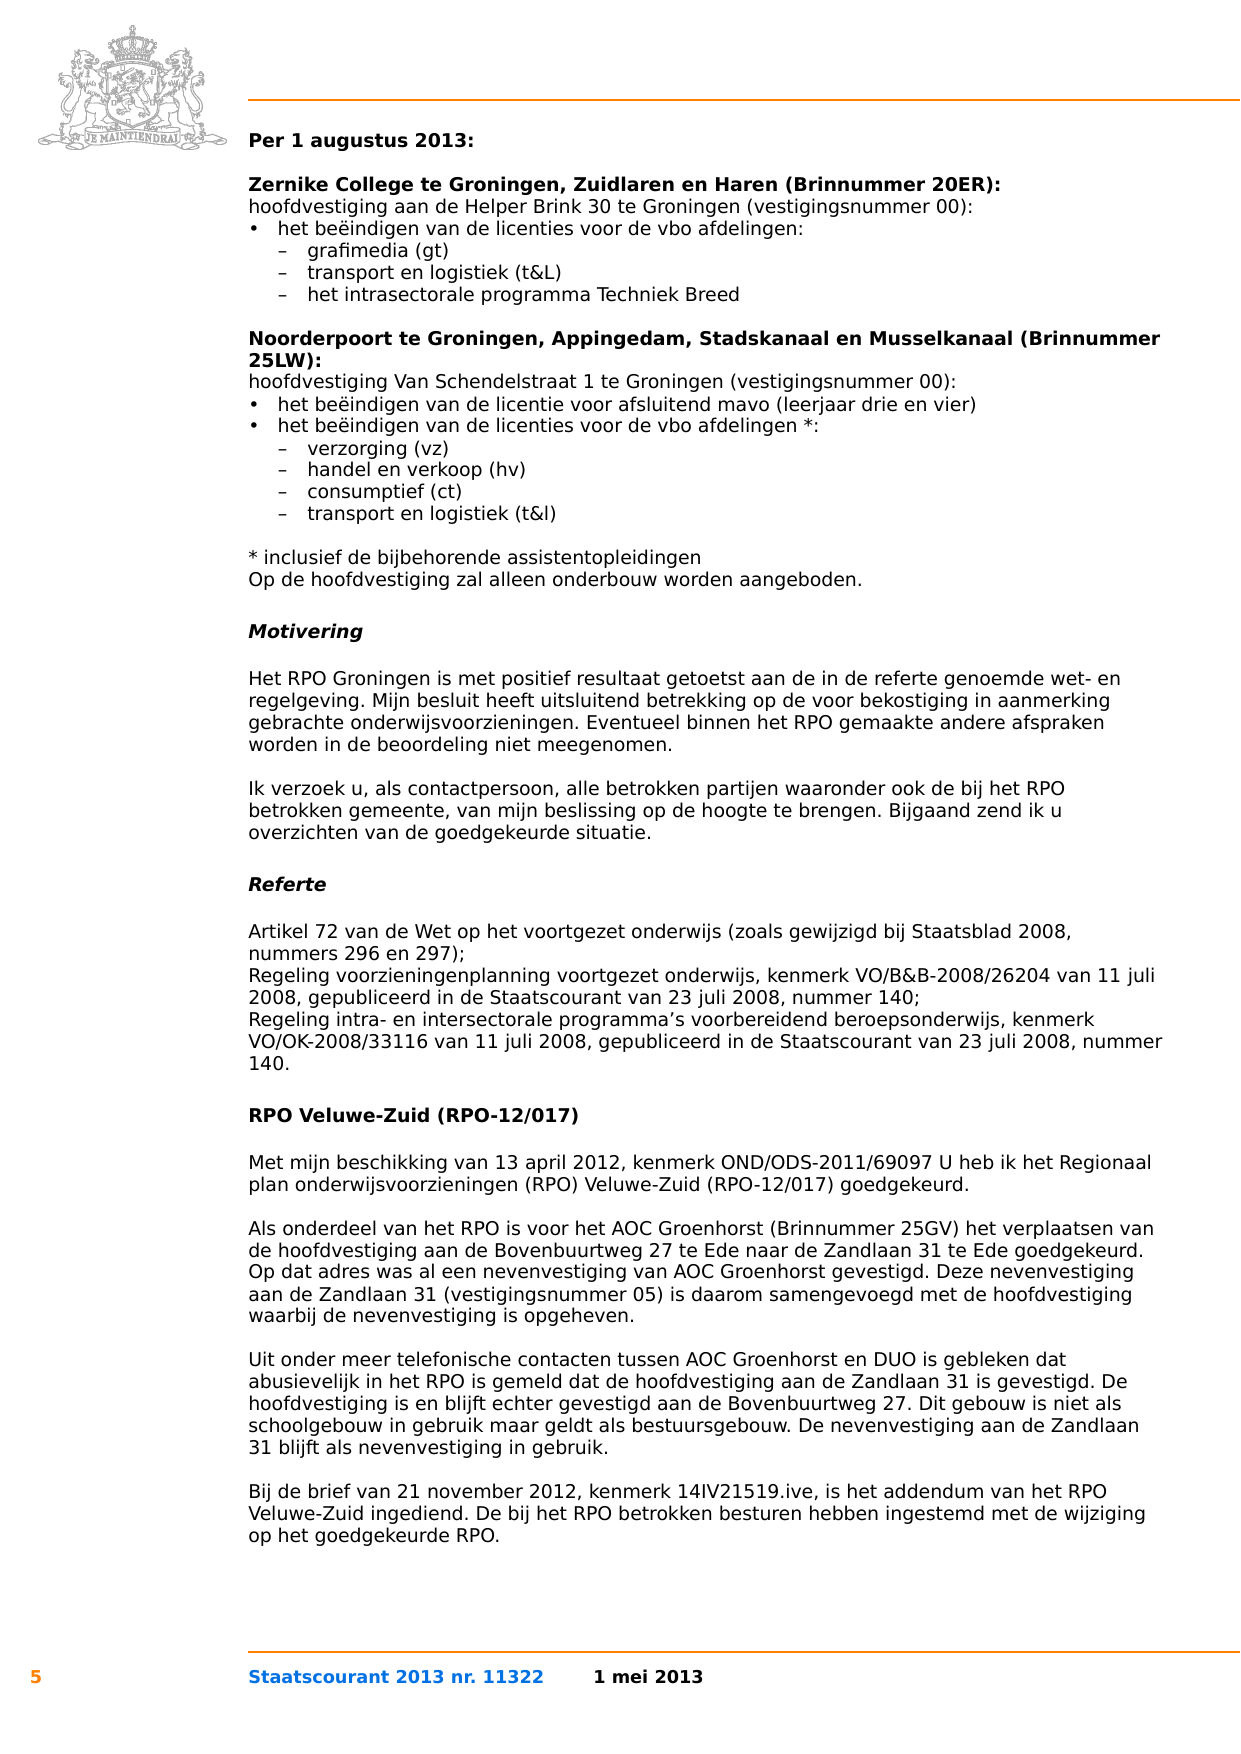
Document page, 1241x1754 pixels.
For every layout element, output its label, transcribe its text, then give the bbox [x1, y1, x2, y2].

text Zernike College te Groningen, Zuidlaren en Haren (Brinnummer 20ER): [248, 174, 1163, 196]
text Ik verzoek u, als contactpersoon, alle betrokken partijen waaronder ook de bij het RPO betrokken gemeente, van mijn beslissing op de hoogte te brengen. Bijgaand zend ik u overzichten van de goedgekeurde situatie. [248, 778, 1163, 844]
text Noorderpoort te Groningen, Appingedam, Stadskanaal en Musselkanaal (Brinnummer 25LW): [248, 327, 1163, 371]
text Als onderdeel van het RPO is voor het AOC Groenhorst (Brinnummer 25GV) het verplaatsen van de hoofdvestiging aan de Bovenbuurtweg 27 te Ede naar de Zandlaan 31 te Ede goedgekeurd. Op dat adres was al een nevenvestiging van AOC Groenhorst gevestigd. Deze nevenvestiging aan de Zandlaan 31 (vestigingsnummer 05) is daarom samengevoegd met de hoofdvestiging waarbij de nevenvestiging is opgeheven. [248, 1217, 1163, 1327]
text Regeling voorzieningenplanning voortgezet onderwijs, kenmerk VO/B&B-2008/26204 van 11 juli 2008, gepubliceerd in de Staatscourant van 23 juli 2008, nummer 140; [248, 965, 1163, 1009]
subtitle RPO Veluwe-Zuid (RPO-12/017) [248, 1105, 1163, 1127]
text • het beëindigen van de licenties voor de vbo afdelingen *: [248, 415, 1163, 437]
text – transport en logistiek (t&L) [278, 262, 1163, 284]
text Per 1 augustus 2013: [248, 130, 1163, 152]
subtitle Motivering [248, 621, 1163, 643]
text * inclusief de bijbehorende assistentopleidingen [248, 547, 1163, 569]
text Uit onder meer telefonische contacten tussen AOC Groenhorst en DUO is gebleken dat abusievelijk in het RPO is gemeld dat de hoofdvestiging aan de Zandlaan 31 is gevestigd. De hoofdvestiging is en blijft echter gevestigd aan de Bovenbuurtweg 27. Dit gebouw is niet als schoolgebouw in gebruik maar geldt als bestuursgebouw. De nevenvestiging aan de Zandlaan 31 blijft als nevenvestiging in gebruik. [248, 1349, 1163, 1459]
text – grafimedia (gt) [278, 240, 1163, 262]
text – het intrasectorale programma Techniek Breed [278, 284, 1163, 306]
text hoofdvestiging aan de Helper Brink 30 te Groningen (vestigingsnummer 00): [248, 196, 1163, 218]
text Het RPO Groningen is met positief resultaat getoetst aan de in de referte genoemde wet- en regelgeving. Mijn besluit heeft uitsluitend betrekking op de voor bekostiging in aanmerking gebrachte onderwijsvoorzieningen. Eventueel binnen het RPO gemaakte andere afspraken worden in de beoordeling niet meegenomen. [248, 668, 1163, 756]
picture [38, 25, 227, 150]
text Artikel 72 van de Wet op het voortgezet onderwijs (zoals gewijzigd bij Staatsblad 2008, nummers 296 en 297); [248, 921, 1163, 965]
text Met mijn beschikking van 13 april 2012, kenmerk OND/ODS-2011/69097 U heb ik het Regionaal plan onderwijsvoorzieningen (RPO) Veluwe-Zuid (RPO-12/017) goedgekeurd. [248, 1152, 1163, 1196]
subtitle Referte [248, 874, 1163, 896]
text hoofdvestiging Van Schendelstraat 1 te Groningen (vestigingsnummer 00): [248, 371, 1163, 393]
text – consumptief (ct) [278, 481, 1163, 503]
text • het beëindigen van de licenties voor de vbo afdelingen: [248, 218, 1163, 240]
text – transport en logistiek (t&l) [278, 503, 1163, 525]
text Bij de brief van 21 november 2012, kenmerk 14IV21519.ive, is het addendum van het RPO Veluwe-Zuid ingediend. De bij het RPO betrokken besturen hebben ingestemd met de wijziging op het goedgekeurde RPO. [248, 1481, 1163, 1547]
text Regeling intra- en intersectorale programma’s voorbereidend beroepsonderwijs, kenmerk VO/OK-2008/33116 van 11 juli 2008, gepubliceerd in de Staatscourant van 23 juli 2008, nummer 140. [248, 1009, 1163, 1075]
text – handel en verkoop (hv) [278, 459, 1163, 481]
text – verzorging (vz) [278, 437, 1163, 459]
text Op de hoofdvestiging zal alleen onderbouw worden aangeboden. [248, 569, 1163, 591]
text • het beëindigen van de licentie voor afsluitend mavo (leerjaar drie en vier) [248, 393, 1163, 415]
